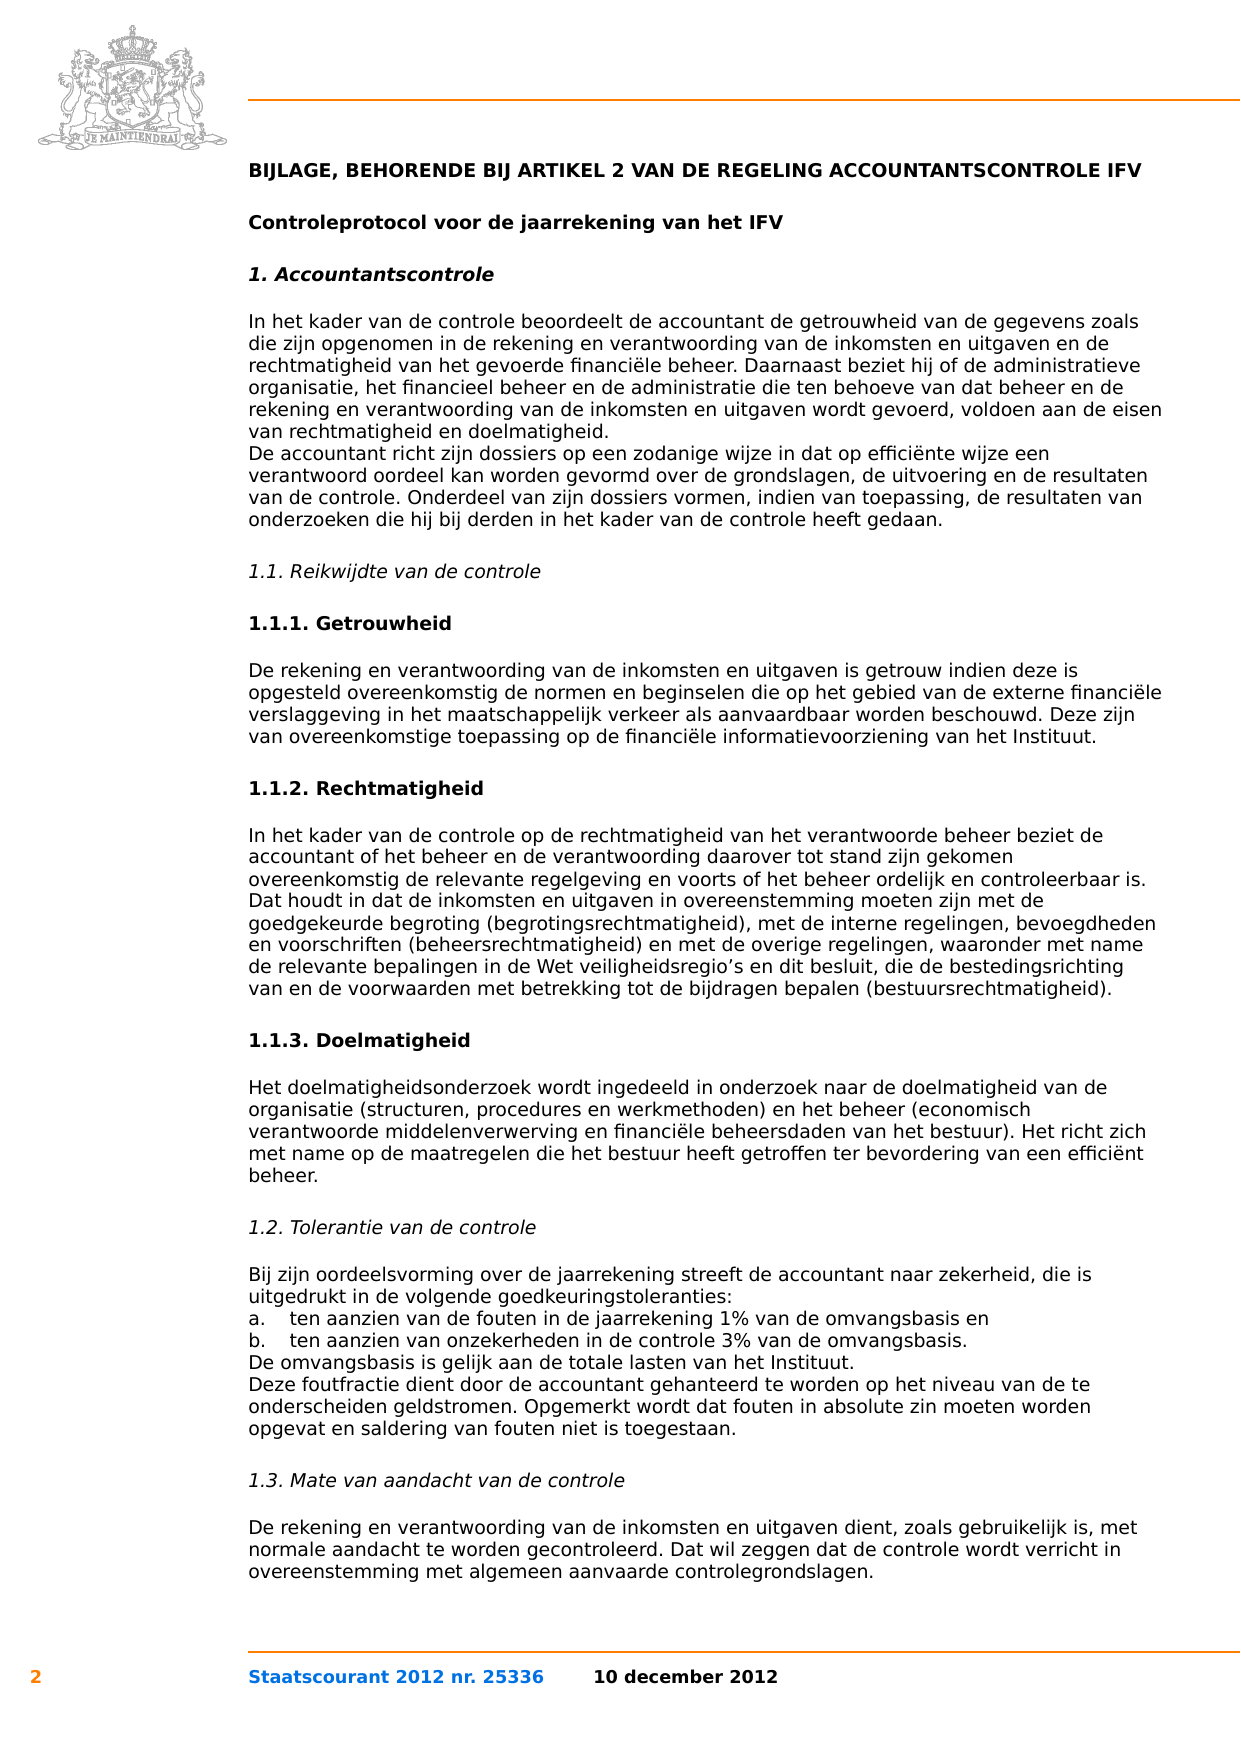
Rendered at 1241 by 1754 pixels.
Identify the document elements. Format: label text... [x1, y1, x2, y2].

subtitle BIJLAGE, BEHORENDE BIJ ARTIKEL 2 VAN DE REGELING ACCOUNTANTSCONTROLE IFV [248, 160, 1163, 182]
subtitle 1.1.1. Getrouwheid [248, 613, 1163, 634]
subtitle 1.2. Tolerantie van de controle [248, 1217, 1163, 1239]
subtitle 1.1. Reikwijdte van de controle [248, 561, 1163, 583]
text Deze foutfractie dient door de accountant gehanteerd te worden op het niveau van de te onderscheiden geldstromen. Opgemerkt wordt dat fouten in absolute zin moeten worden opgevat en saldering van fouten niet is toegestaan. [248, 1374, 1163, 1440]
text Bij zijn oordeelsvorming over de jaarrekening streeft de accountant naar zekerheid, die is uitgedrukt in de volgende goedkeuringstoleranties: [248, 1264, 1163, 1308]
subtitle 1.1.3. Doelmatigheid [248, 1030, 1163, 1052]
text De omvangsbasis is gelijk aan de totale lasten van het Instituut. [248, 1352, 1163, 1374]
text a. ten aanzien van de fouten in de jaarrekening 1% van de omvangsbasis en [248, 1308, 1163, 1330]
text De rekening en verantwoording van de inkomsten en uitgaven is getrouw indien deze is opgesteld overeenkomstig de normen en beginselen die op het gebied van de externe financiële verslaggeving in het maatschappelijk verkeer als aanvaardbaar worden beschouwd. Deze zijn van overeenkomstige toepassing op de financiële informatievoorziening van het Instituut. [248, 659, 1163, 747]
picture [38, 25, 227, 150]
text In het kader van de controle op de rechtmatigheid van het verantwoorde beheer beziet de accountant of het beheer en de verantwoording daarover tot stand zijn gekomen overeenkomstig de relevante regelgeving en voorts of het beheer ordelijk en controleerbaar is. Dat houdt in dat de inkomsten en uitgaven in overeenstemming moeten zijn met de goedgekeurde begroting (begrotingsrechtmatigheid), met de interne regelingen, bevoegdheden en voorschriften (beheersrechtmatigheid) en met de overige regelingen, waaronder met name de relevante bepalingen in de Wet veiligheidsregio’s en dit besluit, die de bestedingsrichting van en de voorwaarden met betrekking tot de bijdragen bepalen (bestuursrechtmatigheid). [248, 824, 1163, 1000]
text In het kader van de controle beoordeelt de accountant de getrouwheid van de gegevens zoals die zijn opgenomen in de rekening en verantwoording van de inkomsten en uitgaven en de rechtmatigheid van het gevoerde financiële beheer. Daarnaast beziet hij of de administratieve organisatie, het financieel beheer en de administratie die ten behoeve van dat beheer en de rekening en verantwoording van de inkomsten en uitgaven wordt gevoerd, voldoen aan de eisen van rechtmatigheid en doelmatigheid. [248, 311, 1163, 443]
text b. ten aanzien van onzekerheden in de controle 3% van de omvangsbasis. [248, 1330, 1163, 1352]
subtitle 1.1.2. Rechtmatigheid [248, 777, 1163, 799]
text De accountant richt zijn dossiers op een zodanige wijze in dat op efficiënte wijze een verantwoord oordeel kan worden gevormd over de grondslagen, de uitvoering en de resultaten van de controle. Onderdeel van zijn dossiers vormen, indien van toepassing, de resultaten van onderzoeken die hij bij derden in het kader van de controle heeft gedaan. [248, 443, 1163, 531]
subtitle 1.3. Mate van aandacht van de controle [248, 1470, 1163, 1492]
text Het doelmatigheidsonderzoek wordt ingedeeld in onderzoek naar de doelmatigheid van de organisatie (structuren, procedures en werkmethoden) en het beheer (economisch verantwoorde middelenverwerving en financiële beheersdaden van het bestuur). Het richt zich met name op de maatregelen die het bestuur heeft getroffen ter bevordering van een efficiënt beheer. [248, 1077, 1163, 1187]
subtitle Controleprotocol voor de jaarrekening van het IFV [248, 212, 1163, 234]
subtitle 1. Accountantscontrole [248, 264, 1163, 286]
text De rekening en verantwoording van de inkomsten en uitgaven dient, zoals gebruikelijk is, met normale aandacht te worden gecontroleerd. Dat wil zeggen dat de controle wordt verricht in overeenstemming met algemeen aanvaarde controlegrondslagen. [248, 1517, 1163, 1583]
